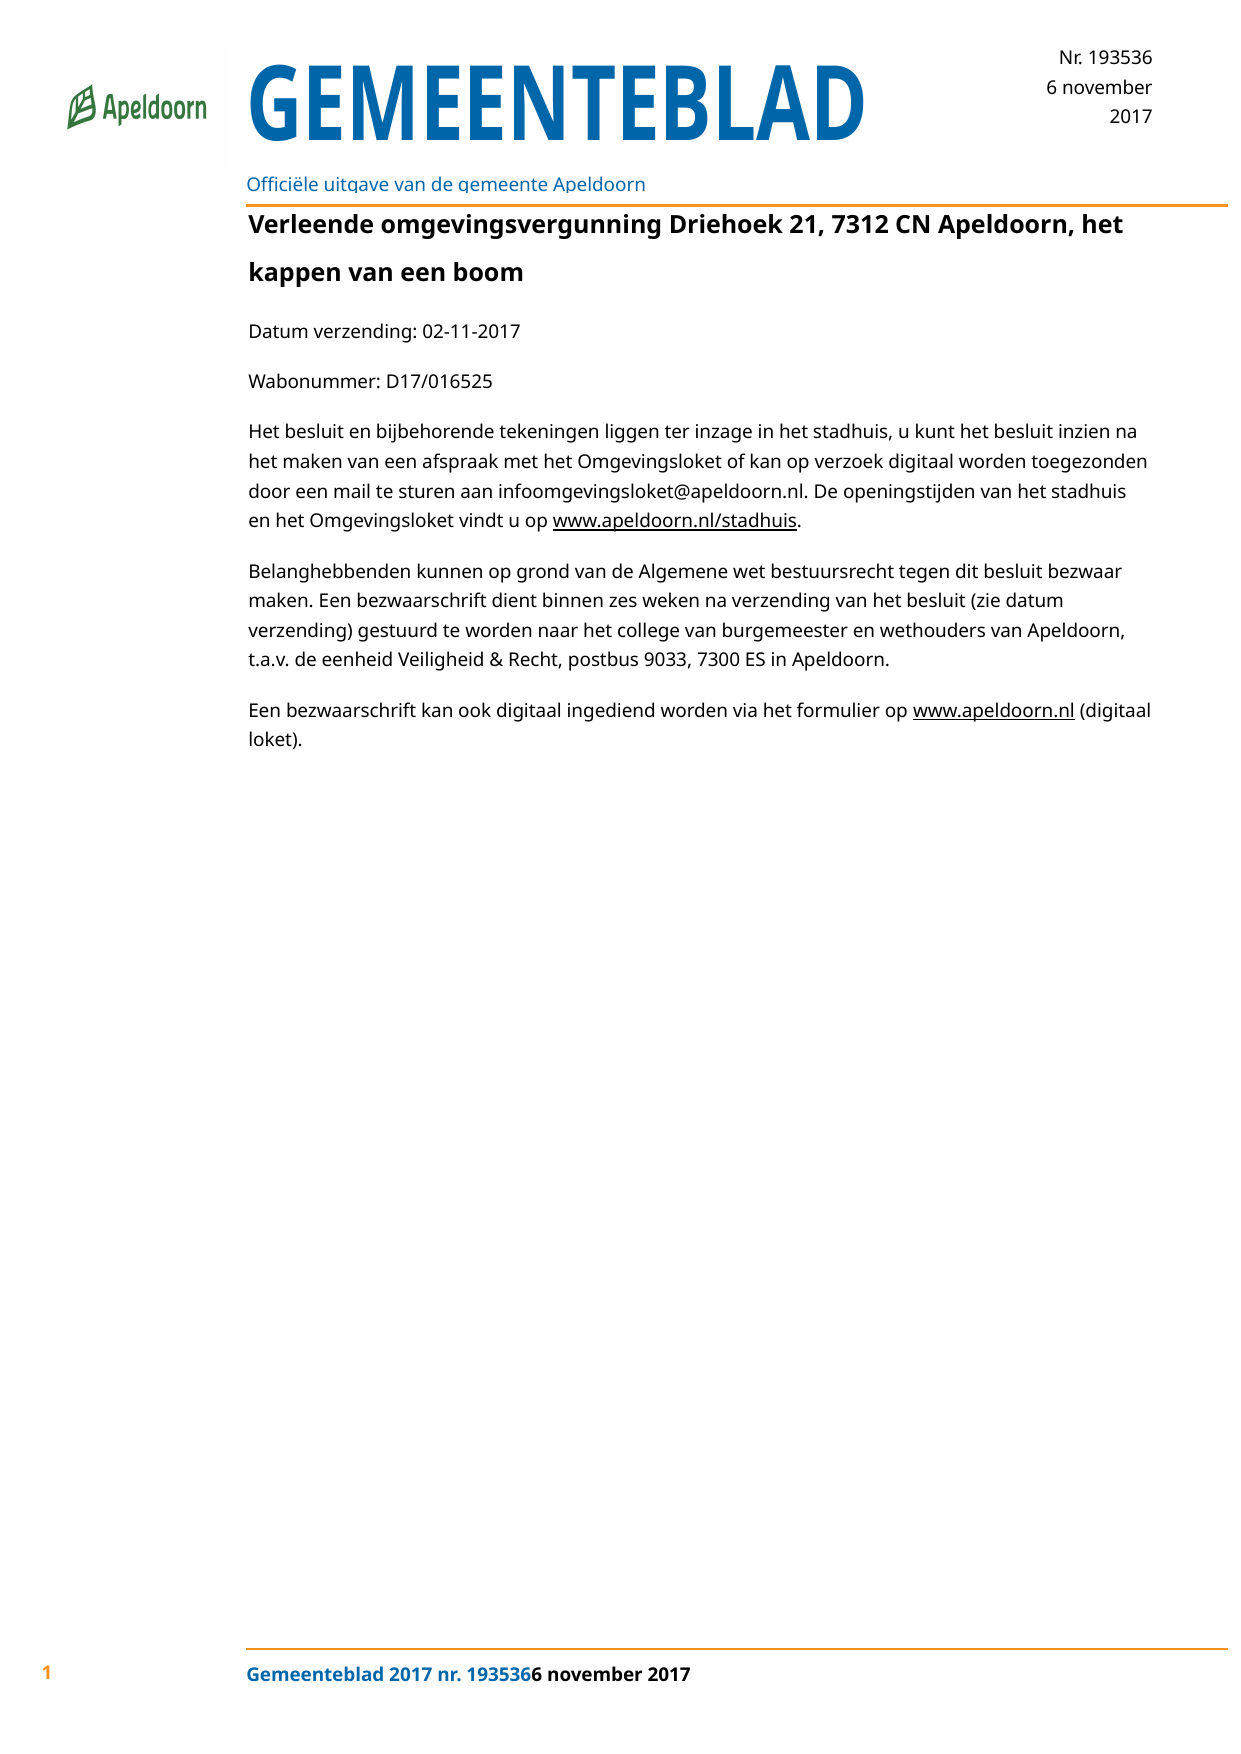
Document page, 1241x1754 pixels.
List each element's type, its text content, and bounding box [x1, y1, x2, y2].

text Verleende omgevingsvergunning Driehoek 21, 7312 CN Apeldoorn, het kappen van een boom [248, 207, 1152, 288]
text Het besluit en bijbehorende tekeningen liggen ter inzage in het stadhuis, u kunt het besluit inzien na het maken van een afspraak met het Omgevingsloket of kan op verzoek digitaal worden toegezonden door een mail te sturen aan infoomgevingsloket@apeldoorn.nl. De openingstijden van het stadhuis en het Omgevingsloket vindt u op www.apeldoorn.nl/stadhuis. [248, 419, 1152, 533]
text Een bezwaarschrift kan ook digitaal ingediend worden via het formulier op www.apeldoorn.nl (digitaal loket). [248, 697, 1152, 752]
text Belanghebbenden kunnen op grond van de Algemene wet bestuursrecht tegen dit besluit bezwaar maken. Een bezwaarschrift dient binnen zes weken na verzending van het besluit (zie datum verzending) gestuurd te worden naar het college van burgemeester en wethouders van Apeldoorn, t.a.v. de eenheid Veiligheid & Recht, postbus 9033, 7300 ES in Apeldoorn. [248, 558, 1152, 672]
picture [41, 47, 231, 172]
text Wabonummer: D17/016525 [248, 368, 1152, 394]
text Datum verzending: 02-11-2017 [248, 318, 1152, 344]
